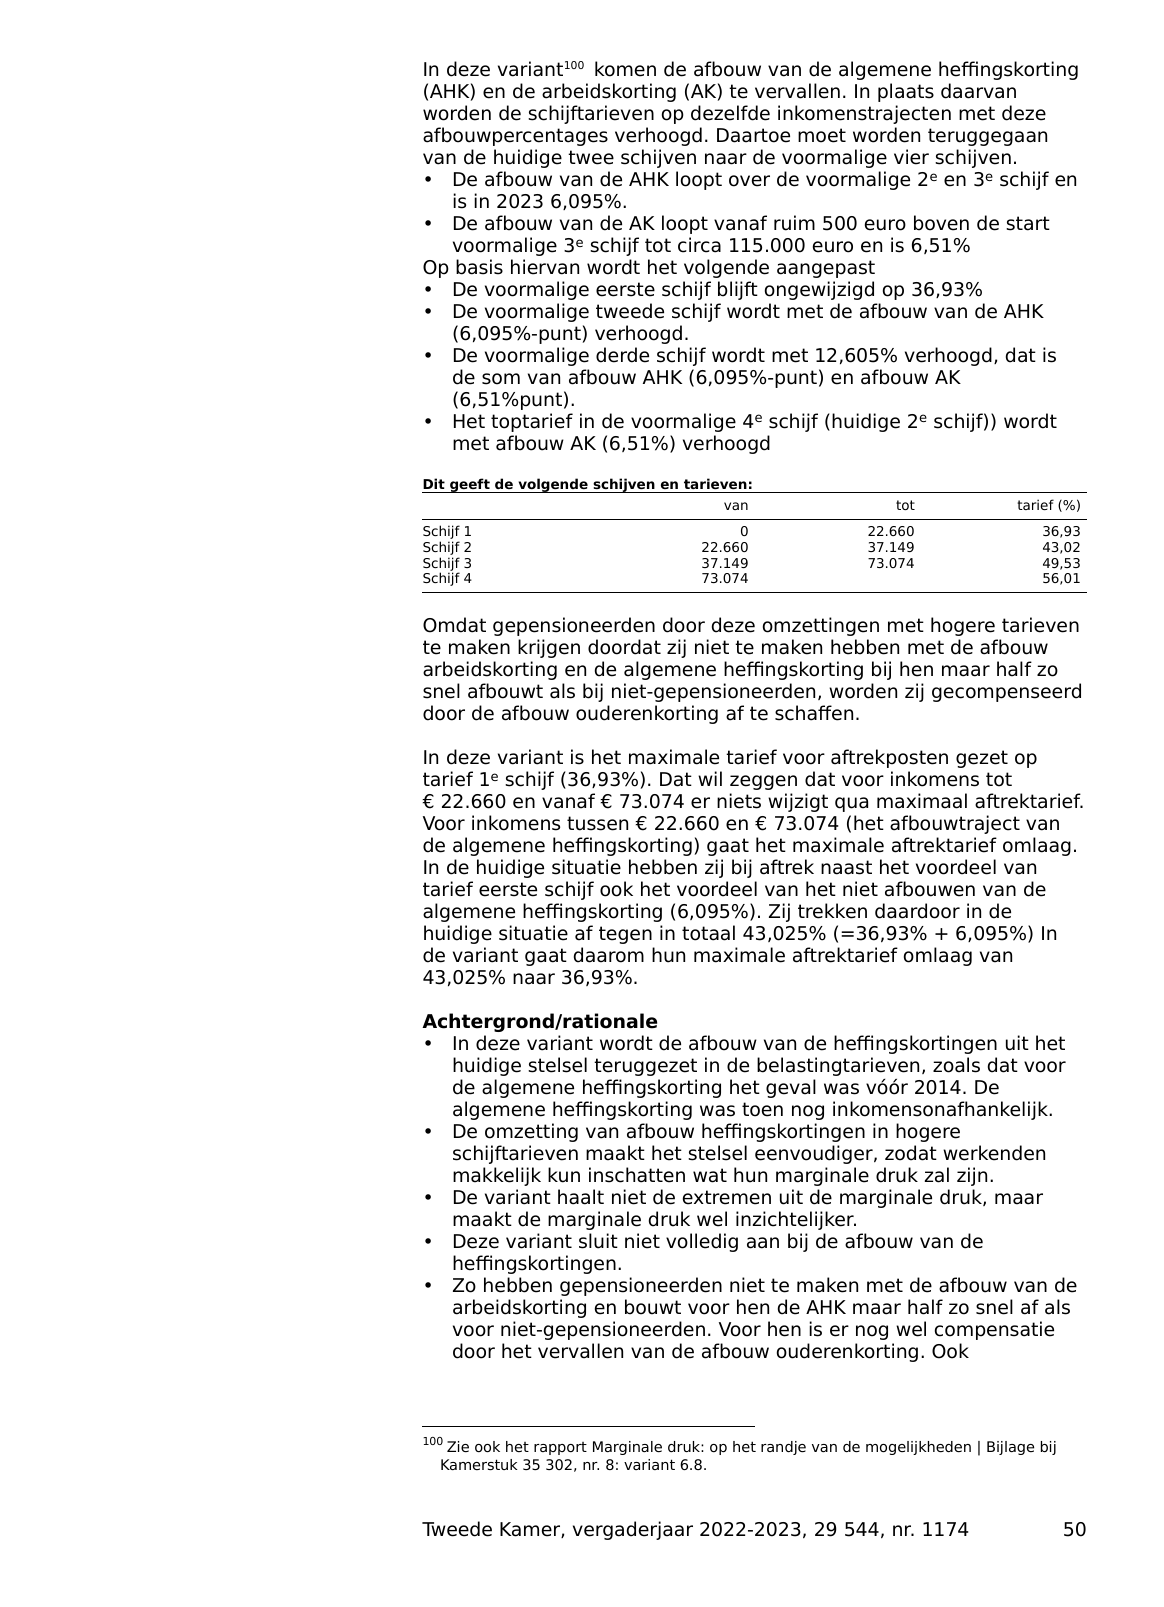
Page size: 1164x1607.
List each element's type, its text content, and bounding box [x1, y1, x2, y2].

table_cell 37.149 [754, 540, 921, 556]
table_cell van [588, 493, 754, 518]
table_cell 73.074 [588, 571, 754, 592]
table_cell Schijf 1 [422, 520, 588, 540]
text Op basis hiervan wordt het volgende aangepast [422, 257, 1087, 279]
subtitle Achtergrond/rationale [422, 1011, 1087, 1033]
table_cell Schijf 2 [422, 540, 588, 556]
text • De voormalige eerste schijf blijft ongewijzigd op 36,93% [422, 279, 1087, 301]
table_cell 73.074 [754, 556, 921, 571]
table_cell 56,01 [921, 571, 1087, 592]
table_cell [422, 493, 588, 518]
text • De voormalige derde schijf wordt met 12,605% verhoogd, dat is de som van afbouw AHK (6,095%-punt) en afbouw AK (6,51%punt). [422, 345, 1087, 411]
text • De omzetting van afbouw heffingskortingen in hogere schijftarieven maakt het stelsel eenvoudiger, zodat werkenden makkelijk kun inschatten wat hun marginale druk zal zijn. [422, 1121, 1087, 1187]
table_cell 22.660 [588, 540, 754, 556]
table_cell 36,93 [921, 520, 1087, 540]
table_cell tarief (%) [921, 493, 1087, 518]
table_cell 37.149 [588, 556, 754, 571]
text • Zo hebben gepensioneerden niet te maken met de afbouw van de arbeidskorting en bouwt voor hen de AHK maar half zo snel af als voor niet-gepensioneerden. Voor hen is er nog wel compensatie door het vervallen van de afbouw ouderenkorting. Ook [422, 1275, 1087, 1363]
table_cell tot [754, 493, 921, 518]
text Zie ook het rapport Marginale druk: op het randje van de mogelijkheden | Bijlage bij Kamerstuk 35 302, nr. 8: variant 6.8. [422, 1435, 1087, 1474]
text Omdat gepensioneerden door deze omzettingen met hogere tarieven te maken krijgen doordat zij niet te maken hebben met de afbouw arbeidskorting en de algemene heffingskorting bij hen maar half zo snel afbouwt als bij niet-gepensioneerden, worden zij gecompenseerd door de afbouw ouderenkorting af te schaffen. [422, 615, 1087, 725]
table_cell 43,02 [921, 540, 1087, 556]
text • De afbouw van de AK loopt vanaf ruim 500 euro boven de start voormalige 3e schijf tot circa 115.000 euro en is 6,51% [422, 213, 1087, 257]
text In deze variant komen de afbouw van de algemene heffingskorting (AHK) en de arbeidskorting (AK) te vervallen. In plaats daarvan worden de schijftarieven op dezelfde inkomenstrajecten met deze afbouwpercentages verhoogd. Daartoe moet worden teruggegaan van de huidige twee schijven naar de voormalige vier schijven. [422, 59, 1087, 169]
table_cell Schijf 3 [422, 556, 588, 571]
table_cell 49,53 [921, 556, 1087, 571]
text • In deze variant wordt de afbouw van de heffingskortingen uit het huidige stelsel teruggezet in de belastingtarieven, zoals dat voor de algemene heffingskorting het geval was vóór 2014. De algemene heffingskorting was toen nog inkomensonafhankelijk. [422, 1033, 1087, 1121]
table_header Dit geeft de volgende schijven en tarieven: [422, 477, 1087, 492]
table_cell [754, 571, 921, 592]
text • Deze variant sluit niet volledig aan bij de afbouw van de heffingskortingen. [422, 1231, 1087, 1275]
text In deze variant is het maximale tarief voor aftrekposten gezet op tarief 1e schijf (36,93%). Dat wil zeggen dat voor inkomens tot € 22.660 en vanaf € 73.074 er niets wijzigt qua maximaal aftrektarief. Voor inkomens tussen € 22.660 en € 73.074 (het afbouwtraject van de algemene heffingskorting) gaat het maximale aftrektarief omlaag. In de huidige situatie hebben zij bij aftrek naast het voordeel van tarief eerste schijf ook het voordeel van het niet afbouwen van de algemene heffingskorting (6,095%). Zij trekken daardoor in de huidige situatie af tegen in totaal 43,025% (=36,93% + 6,095%) In de variant gaat daarom hun maximale aftrektarief omlaag van 43,025% naar 36,93%. [422, 747, 1087, 989]
text • De voormalige tweede schijf wordt met de afbouw van de AHK (6,095%-punt) verhoogd. [422, 301, 1087, 345]
table_cell Schijf 4 [422, 571, 588, 592]
text • De afbouw van de AHK loopt over de voormalige 2e en 3e schijf en is in 2023 6,095%. [422, 169, 1087, 213]
table_cell 22.660 [754, 520, 921, 540]
table_cell 0 [588, 520, 754, 540]
text • De variant haalt niet de extremen uit de marginale druk, maar maakt de marginale druk wel inzichtelijker. [422, 1187, 1087, 1231]
text • Het toptarief in de voormalige 4e schijf (huidige 2e schijf)) wordt met afbouw AK (6,51%) verhoogd [422, 411, 1087, 455]
